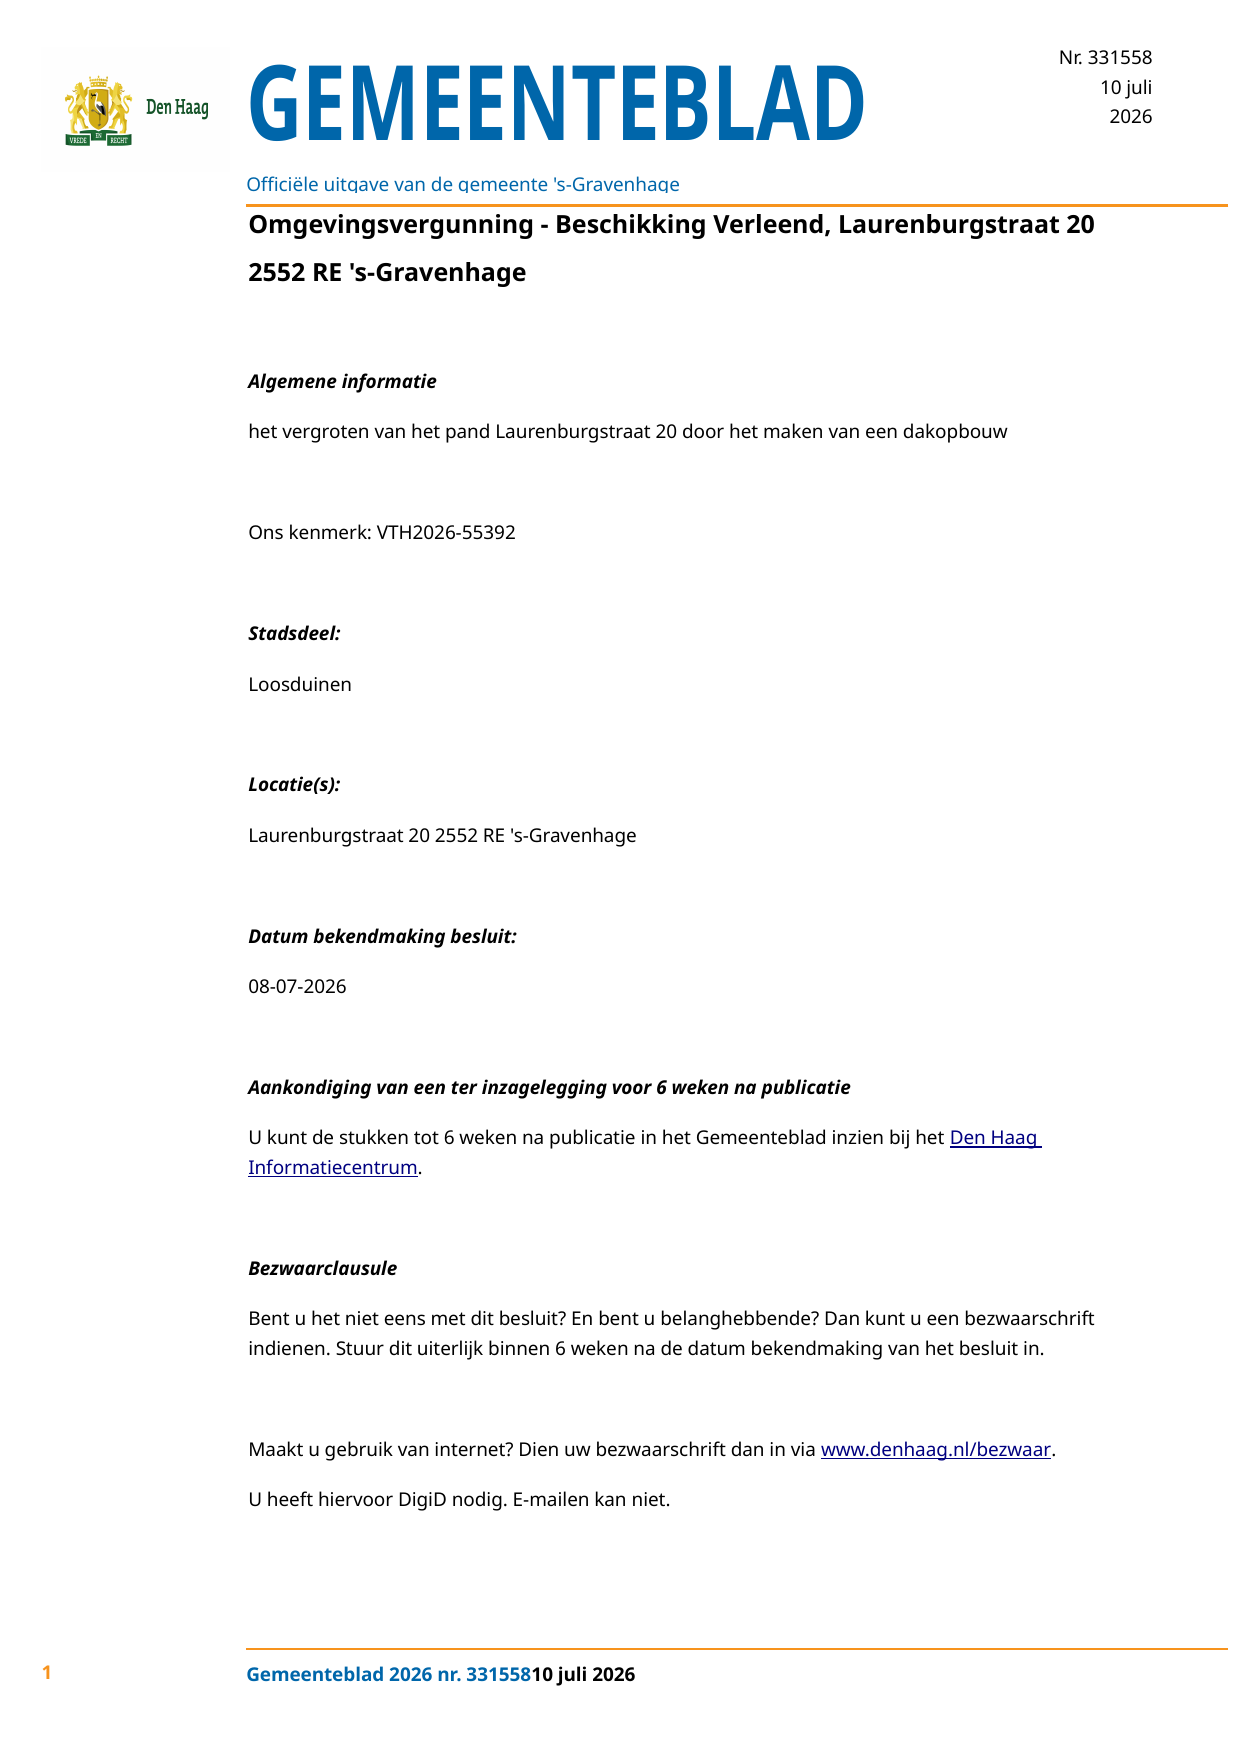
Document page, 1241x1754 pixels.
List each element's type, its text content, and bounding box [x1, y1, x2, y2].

text Maakt u gebruik van internet? Dien uw bezwaarschrift dan in via www.denhaag.nl/bezwaar. [248, 1436, 1152, 1462]
text Omgevingsvergunning - Beschikking Verleend, Laurenburgstraat 20 2552 RE 's-Gravenhage [248, 207, 1152, 288]
text Bezwaarclausule [248, 1255, 1152, 1281]
text 08-07-2026 [248, 973, 1152, 999]
picture [41, 47, 231, 172]
text Algemene informatie [248, 368, 1152, 394]
text Laurenburgstraat 20 2552 RE 's-Gravenhage [248, 822, 1152, 848]
text U kunt de stukken tot 6 weken na publicatie in het Gemeenteblad inzien bij het Den Haag Informatiecentrum. [248, 1124, 1152, 1180]
text Loosduinen [248, 671, 1152, 697]
text het vergroten van het pand Laurenburgstraat 20 door het maken van een dakopbouw [248, 419, 1152, 444]
text Aankondiging van een ter inzagelegging voor 6 weken na publicatie [248, 1074, 1152, 1100]
text Locatie(s): [248, 772, 1152, 797]
text Ons kenmerk: VTH2026-55392 [248, 519, 1152, 545]
text Bent u het niet eens met dit besluit? En bent u belanghebbende? Dan kunt u een bezwaarschrift indienen. Stuur dit uiterlijk binnen 6 weken na de datum bekendmaking van het besluit in. [248, 1305, 1152, 1361]
text U heeft hiervoor DigiD nodig. E-mailen kan niet. [248, 1486, 1152, 1512]
text Stadsdeel: [248, 620, 1152, 646]
text Datum bekendmaking besluit: [248, 923, 1152, 949]
